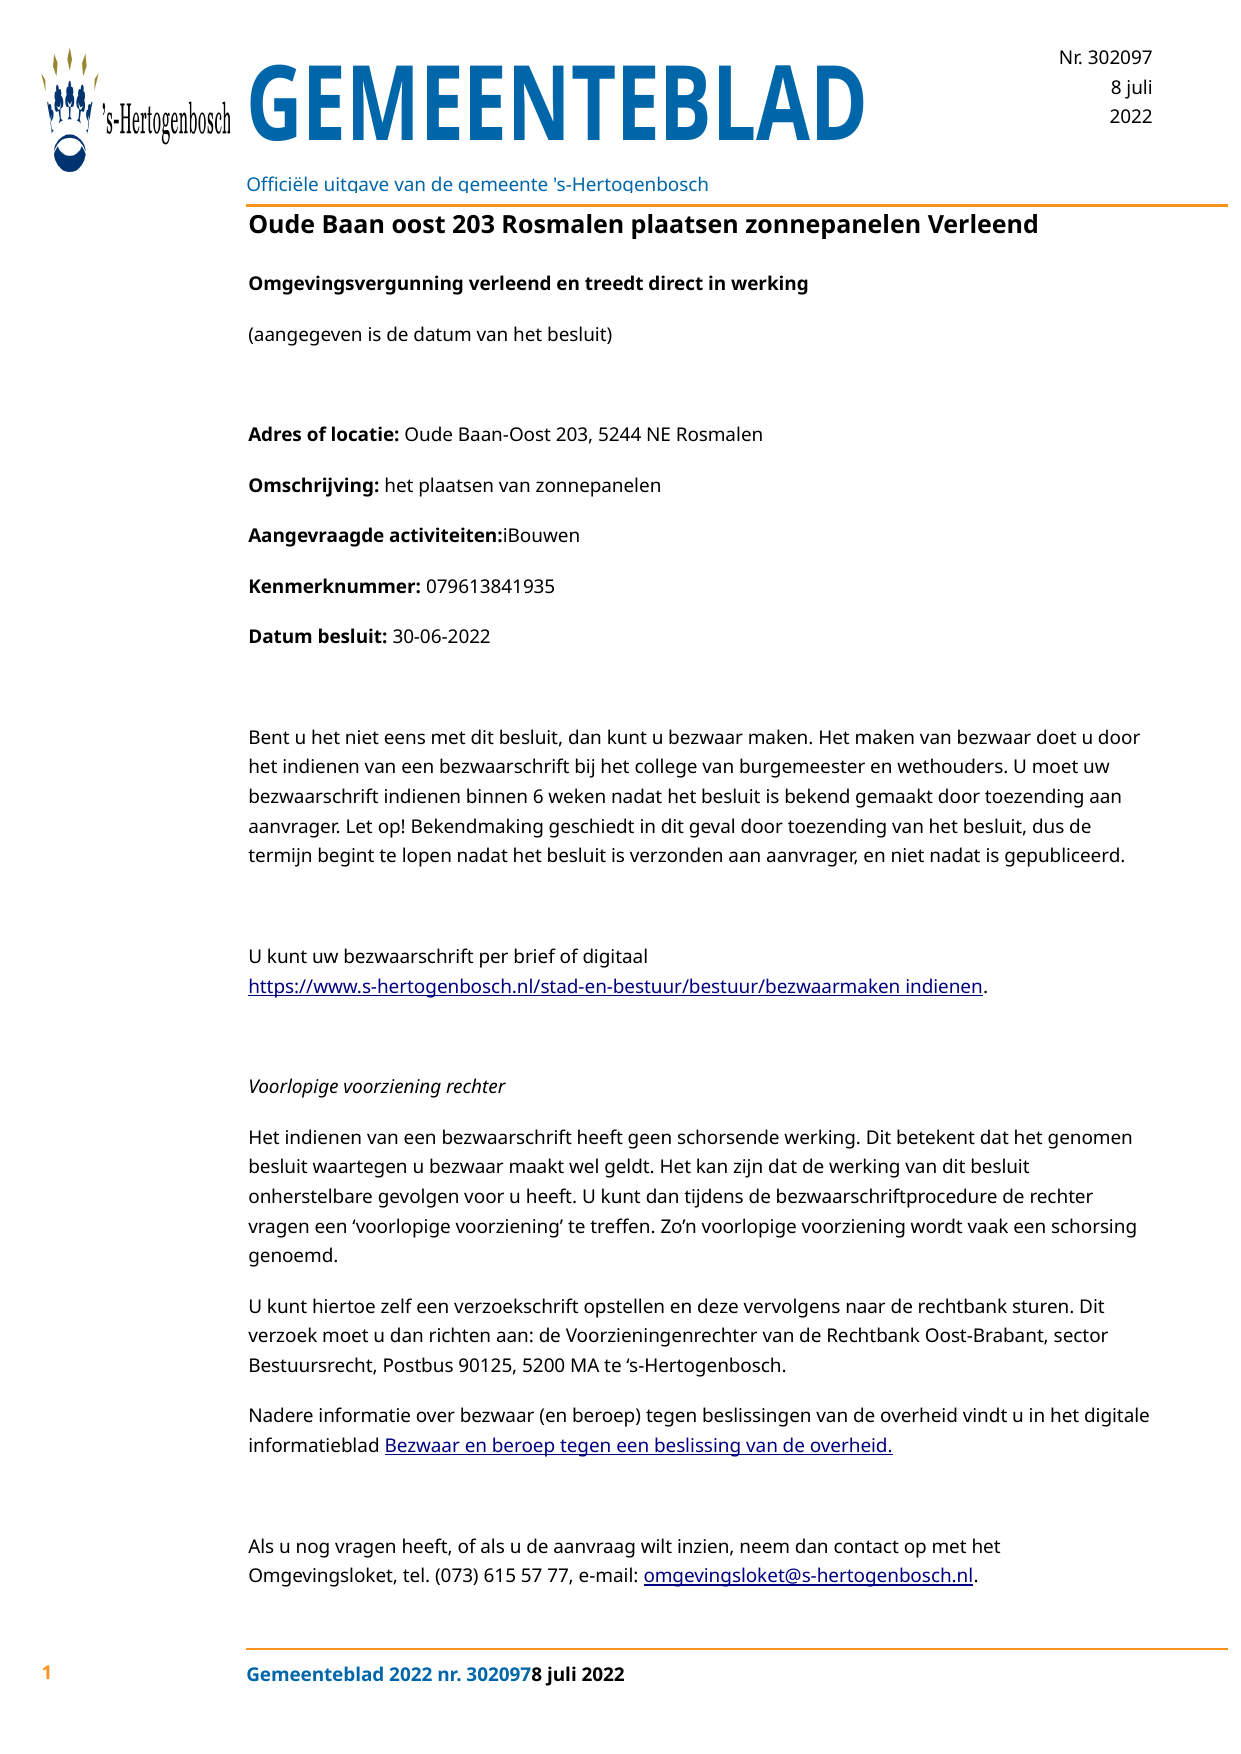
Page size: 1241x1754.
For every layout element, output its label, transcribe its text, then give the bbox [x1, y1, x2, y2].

text Het indienen van een bezwaarschrift heeft geen schorsende werking. Dit betekent dat het genomen besluit waartegen u bezwaar maakt wel geldt. Het kan zijn dat de werking van dit besluit onherstelbare gevolgen voor u heeft. U kunt dan tijdens de bezwaarschriftprocedure de rechter vragen een ‘voorlopige voorziening’ te treffen. Zo’n voorlopige voorziening wordt vaak een schorsing genoemd. [248, 1124, 1152, 1268]
picture [41, 47, 231, 172]
text Als u nog vragen heeft, of als u de aanvraag wilt inzien, neem dan contact op met het Omgevingsloket, tel. (073) 615 57 77, e-mail: omgevingsloket@s-hertogenbosch.nl. [248, 1533, 1152, 1588]
text Kenmerknummer: 079613841935 [248, 573, 1152, 598]
text Datum besluit: 30-06-2022 [248, 623, 1152, 649]
text U kunt uw bezwaarschrift per brief of digitaal https://www.s-hertogenbosch.nl/stad-en-bestuur/bestuur/bezwaarmaken indienen. [248, 943, 1152, 998]
text (aangegeven is de datum van het besluit) [248, 321, 1152, 346]
text Omschrijving: het plaatsen van zonnepanelen [248, 472, 1152, 498]
text Bent u het niet eens met dit besluit, dan kunt u bezwaar maken. Het maken van bezwaar doet u door het indienen van een bezwaarschrift bij het college van burgemeester en wethouders. U moet uw bezwaarschrift indienen binnen 6 weken nadat het besluit is bekend gemaakt door toezending aan aanvrager. Let op! Bekendmaking geschiedt in dit geval door toezending van het besluit, dus de termijn begint te lopen nadat het besluit is verzonden aan aanvrager, en niet nadat is gepubliceerd. [248, 724, 1152, 868]
text Adres of locatie: Oude Baan-Oost 203, 5244 NE Rosmalen [248, 422, 1152, 447]
text Aangevraagde activiteiten:iBouwen [248, 522, 1152, 548]
text Voorlopige voorziening rechter [248, 1074, 1152, 1099]
text U kunt hiertoe zelf een verzoekschrift opstellen en deze vervolgens naar de rechtbank sturen. Dit verzoek moet u dan richten aan: de Voorzieningenrechter van de Rechtbank Oost-Brabant, sector Bestuursrecht, Postbus 90125, 5200 MA te ‘s-Hertogenbosch. [248, 1293, 1152, 1378]
text Nadere informatie over bezwaar (en beroep) tegen beslissingen van de overheid vindt u in het digitale informatieblad Bezwaar en beroep tegen een beslissing van de overheid. [248, 1402, 1152, 1458]
text Omgevingsvergunning verleend en treedt direct in werking [248, 270, 1152, 296]
text Oude Baan oost 203 Rosmalen plaatsen zonnepanelen Verleend [248, 207, 1152, 241]
